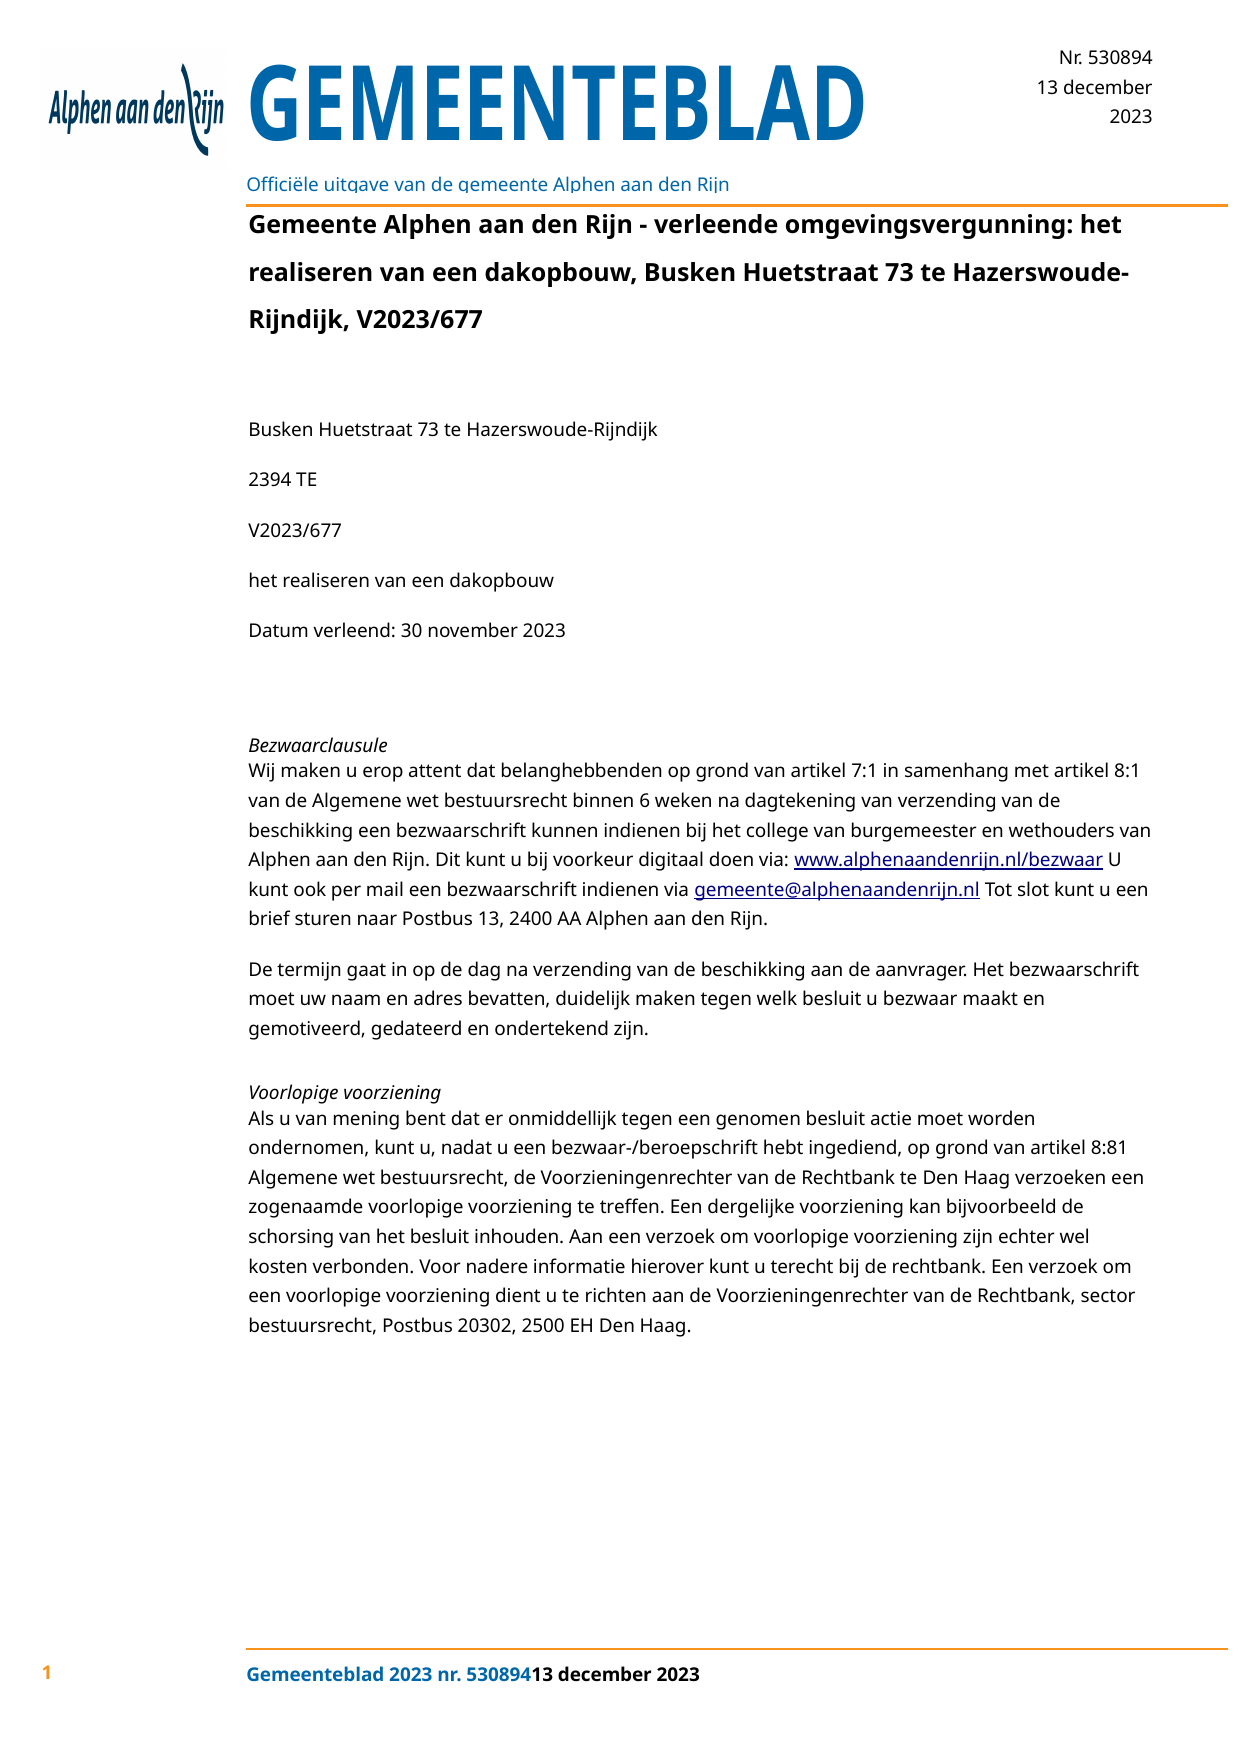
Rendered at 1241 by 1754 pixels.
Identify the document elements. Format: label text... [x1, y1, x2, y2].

text Bezwaarclausule [248, 732, 1152, 758]
text De termijn gaat in op de dag na verzending van de beschikking aan de aanvrager. Het bezwaarschrift moet uw naam en adres bevatten, duidelijk maken tegen welk besluit u bezwaar maakt en gemotiveerd, gedateerd en ondertekend zijn. [248, 956, 1152, 1041]
text het realiseren van een dakopbouw [248, 567, 1152, 593]
text Gemeente Alphen aan den Rijn - verleende omgevingsvergunning: het realiseren van een dakopbouw, Busken Huetstraat 73 te Hazerswoude-Rijndijk, V2023/677 [248, 207, 1152, 336]
picture [41, 47, 231, 172]
text Busken Huetstraat 73 te Hazerswoude-Rijndijk [248, 416, 1152, 442]
text Wij maken u erop attent dat belanghebbenden op grond van artikel 7:1 in samenhang met artikel 8:1 van de Algemene wet bestuursrecht binnen 6 weken na dagtekening van verzending van de beschikking een bezwaarschrift kunnen indienen bij het college van burgemeester en wethouders van Alphen aan den Rijn. Dit kunt u bij voorkeur digitaal doen via: www.alphenaandenrijn.nl/bezwaar U kunt ook per mail een bezwaarschrift indienen via gemeente@alphenaandenrijn.nl Tot slot kunt u een brief sturen naar Postbus 13, 2400 AA Alphen aan den Rijn. [248, 758, 1152, 931]
text Datum verleend: 30 november 2023 [248, 618, 1152, 643]
text 2394 TE [248, 466, 1152, 492]
text Voorlopige voorziening [248, 1079, 1152, 1105]
text Als u van mening bent dat er onmiddellijk tegen een genomen besluit actie moet worden ondernomen, kunt u, nadat u een bezwaar-/beroepschrift hebt ingediend, op grond van artikel 8:81 Algemene wet bestuursrecht, de Voorzieningenrechter van de Rechtbank te Den Haag verzoeken een zogenaamde voorlopige voorziening te treffen. Een dergelijke voorziening kan bijvoorbeeld de schorsing van het besluit inhouden. Aan een verzoek om voorlopige voorziening zijn echter wel kosten verbonden. Voor nadere informatie hierover kunt u terecht bij de rechtbank. Een verzoek om een voorlopige voorziening dient u te richten aan de Voorzieningenrechter van de Rechtbank, sector bestuursrecht, Postbus 20302, 2500 EH Den Haag. [248, 1105, 1152, 1338]
text V2023/677 [248, 517, 1152, 542]
